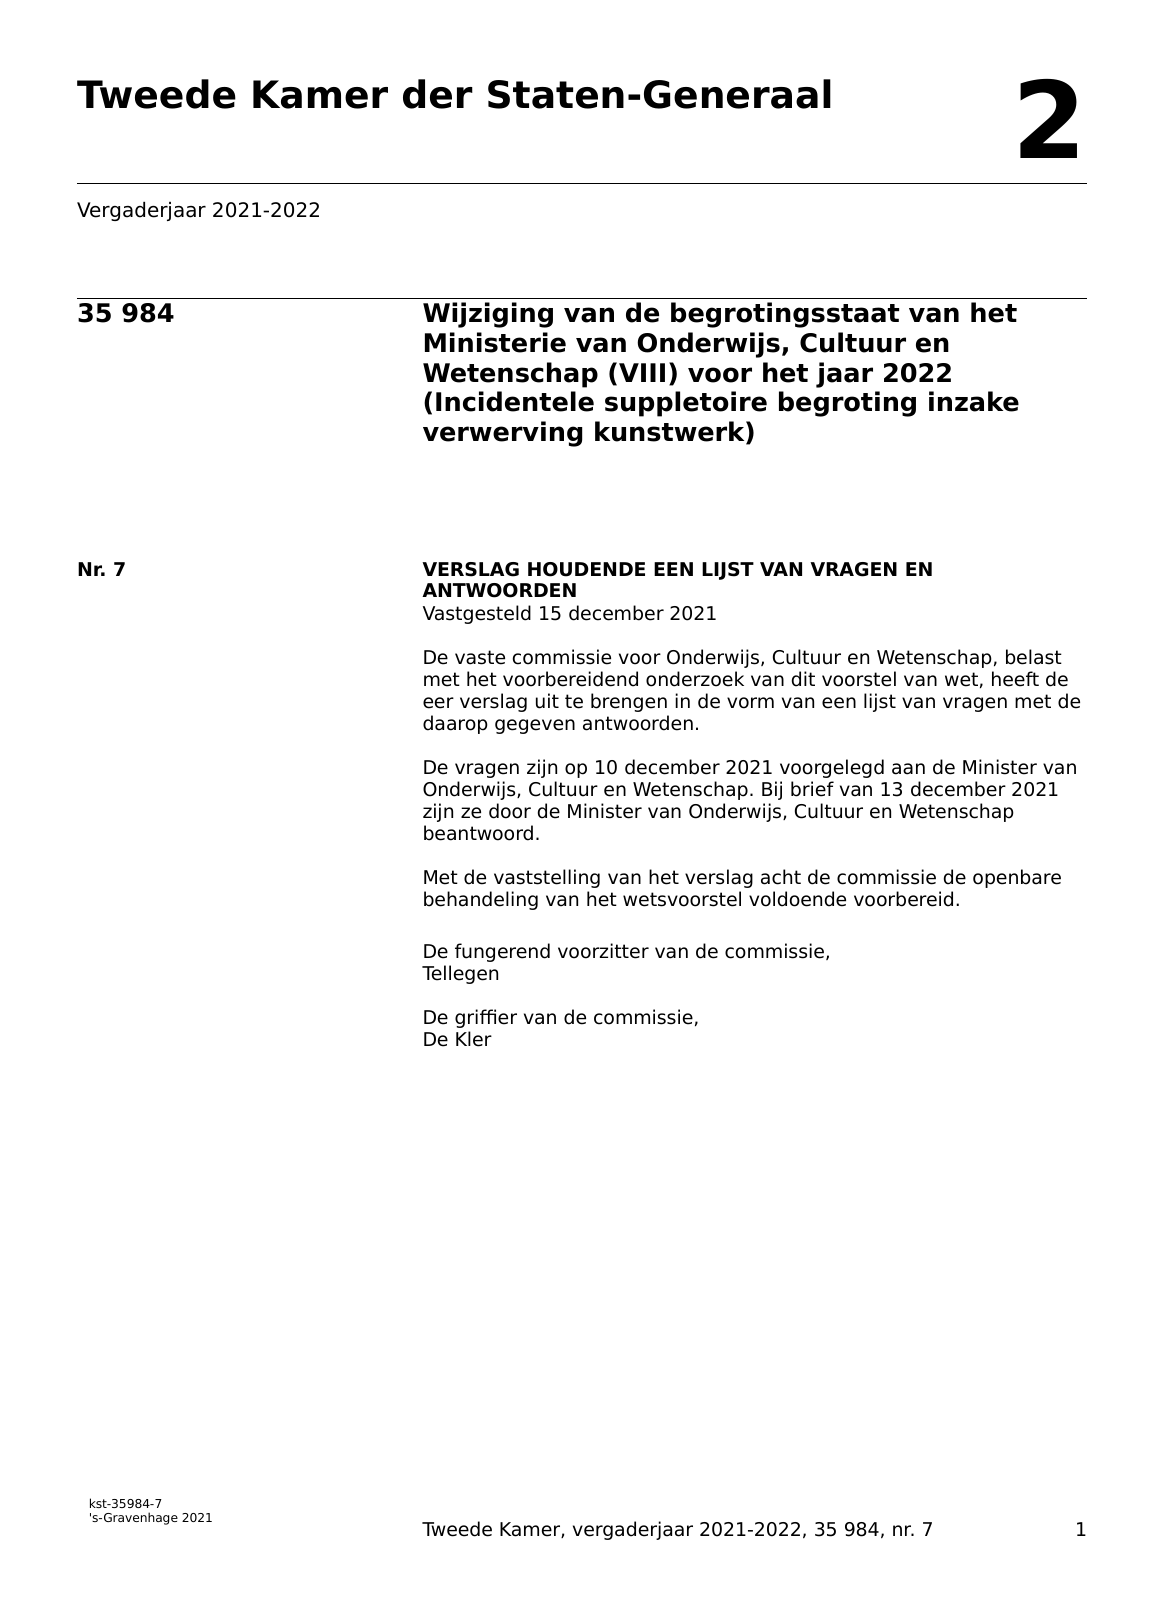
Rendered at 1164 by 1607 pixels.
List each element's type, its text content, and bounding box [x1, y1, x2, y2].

text De griffier van de commissie, De Kler [422, 1007, 1087, 1051]
text De vragen zijn op 10 december 2021 voorgelegd aan de Minister van Onderwijs, Cultuur en Wetenschap. Bij brief van 13 december 2021 zijn ze door de Minister van Onderwijs, Cultuur en Wetenschap beantwoord. [422, 757, 1087, 844]
text Met de vaststelling van het verslag acht de commissie de openbare behandeling van het wetsvoorstel voldoende voorbereid. [422, 867, 1087, 911]
table_header Tweede Kamer der Staten-Generaal [77, 59, 886, 183]
text Vastgesteld 15 december 2021 [422, 602, 1087, 624]
text kst-35984-7 [88, 1497, 323, 1511]
table_cell Vergaderjaar 2021-2022 [77, 184, 1087, 298]
table_header 2 [886, 59, 1087, 183]
text 's-Gravenhage 2021 [88, 1511, 323, 1525]
subtitle 35 984 Wijziging van de begrotingsstaat van het Ministerie van Onderwijs, Cultuur en Wetenschap (VIII) voor het jaar 2022 (Incidentele suppletoire begroting inzake verwerving kunstwerk) [77, 299, 1087, 447]
text De vaste commissie voor Onderwijs, Cultuur en Wetenschap, belast met het voorbereidend onderzoek van dit voorstel van wet, heeft de eer verslag uit te brengen in de vorm van een lijst van vragen met de daarop gegeven antwoorden. [422, 647, 1087, 734]
text De fungerend voorzitter van de commissie, Tellegen [422, 941, 1087, 985]
subtitle Nr. 7 VERSLAG HOUDENDE EEN LIJST VAN VRAGEN EN ANTWOORDEN [77, 558, 1087, 602]
